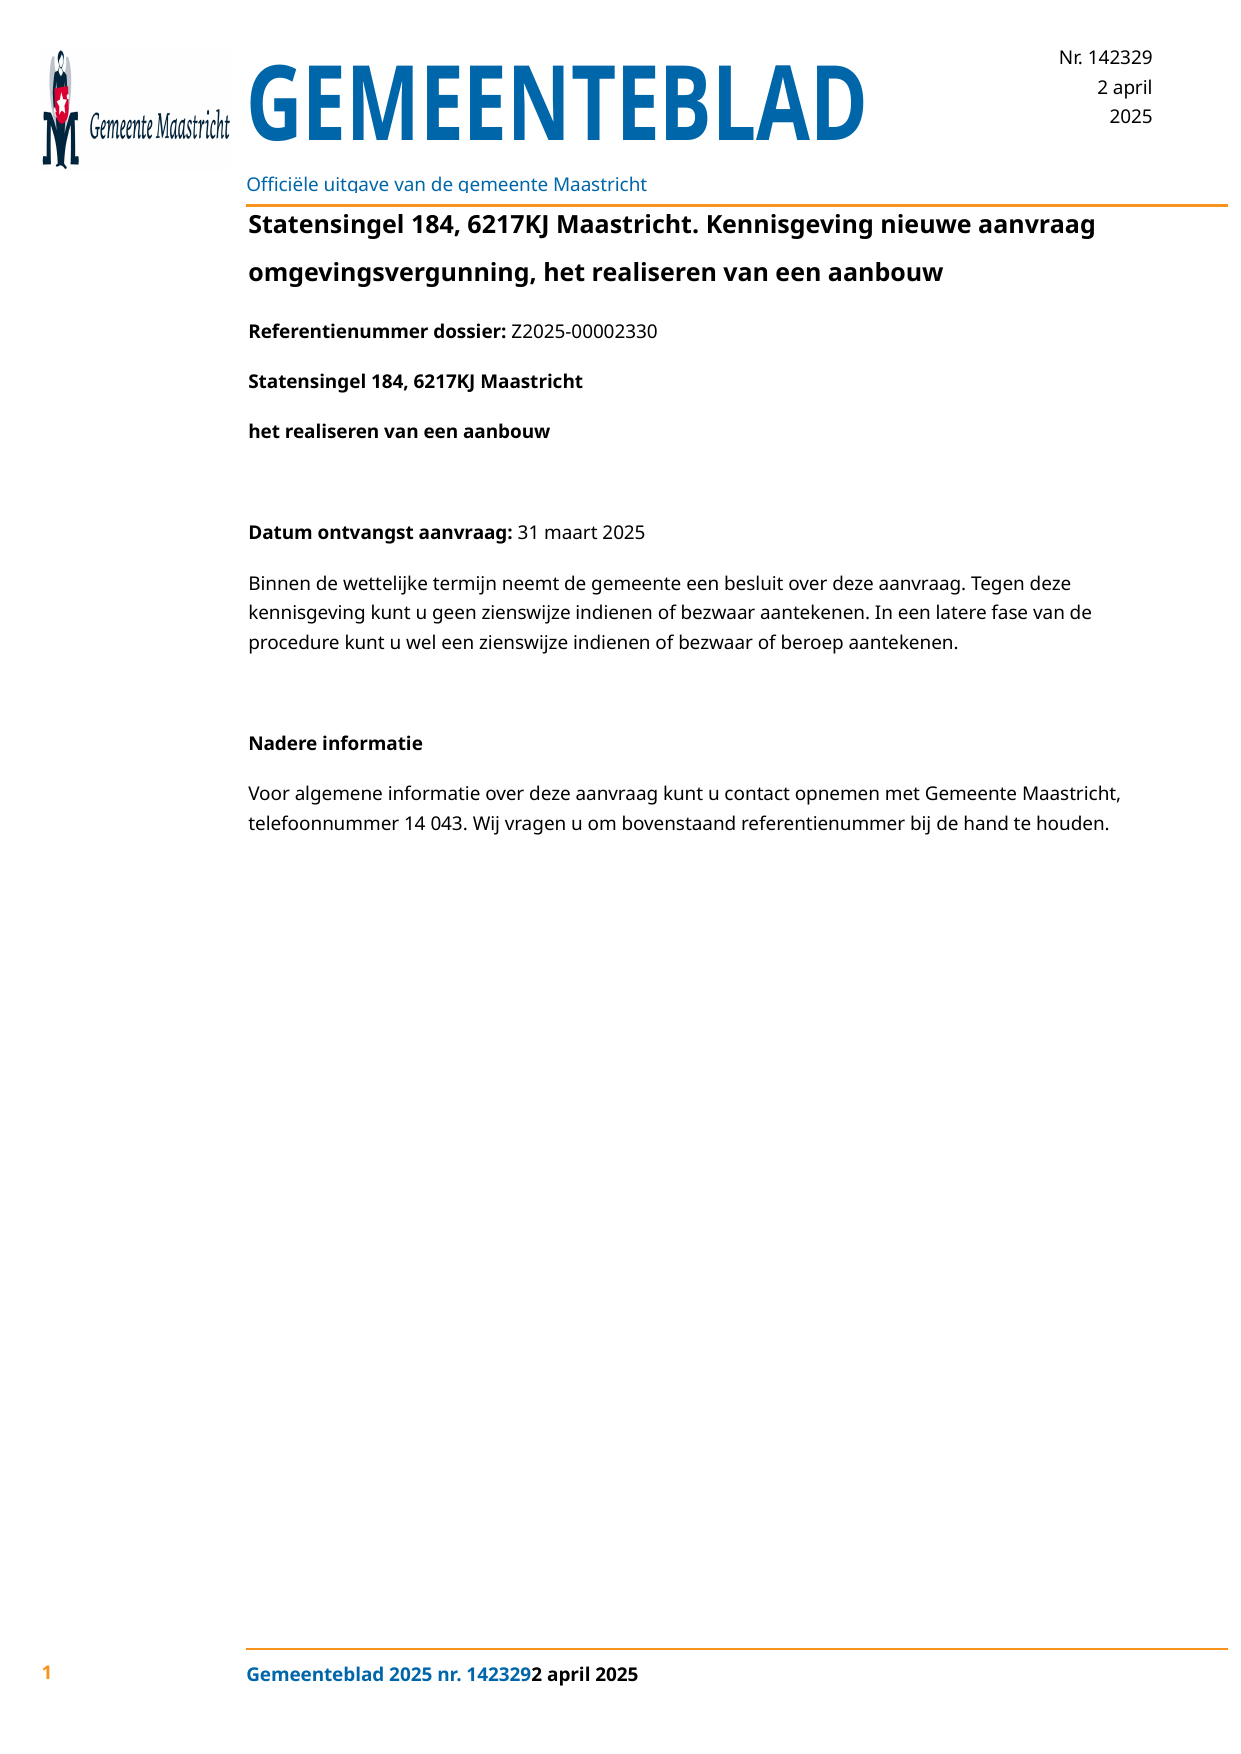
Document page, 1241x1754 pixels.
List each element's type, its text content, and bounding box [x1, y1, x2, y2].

text het realiseren van een aanbouw [248, 419, 1152, 444]
text Datum ontvangst aanvraag: 31 maart 2025 [248, 519, 1152, 545]
text Statensingel 184, 6217KJ Maastricht [248, 368, 1152, 394]
text Referentienummer dossier: Z2025-00002330 [248, 318, 1152, 344]
text Binnen de wettelijke termijn neemt de gemeente een besluit over deze aanvraag. Tegen deze kennisgeving kunt u geen zienswijze indienen of bezwaar aantekenen. In een latere fase van de procedure kunt u wel een zienswijze indienen of bezwaar of beroep aantekenen. [248, 570, 1152, 655]
picture [41, 47, 231, 172]
text Statensingel 184, 6217KJ Maastricht. Kennisgeving nieuwe aanvraag omgevingsvergunning, het realiseren van een aanbouw [248, 207, 1152, 288]
text Nadere informatie [248, 730, 1152, 756]
text Voor algemene informatie over deze aanvraag kunt u contact opnemen met Gemeente Maastricht, telefoonnummer 14 043. Wij vragen u om bovenstaand referentienummer bij de hand te houden. [248, 780, 1152, 836]
